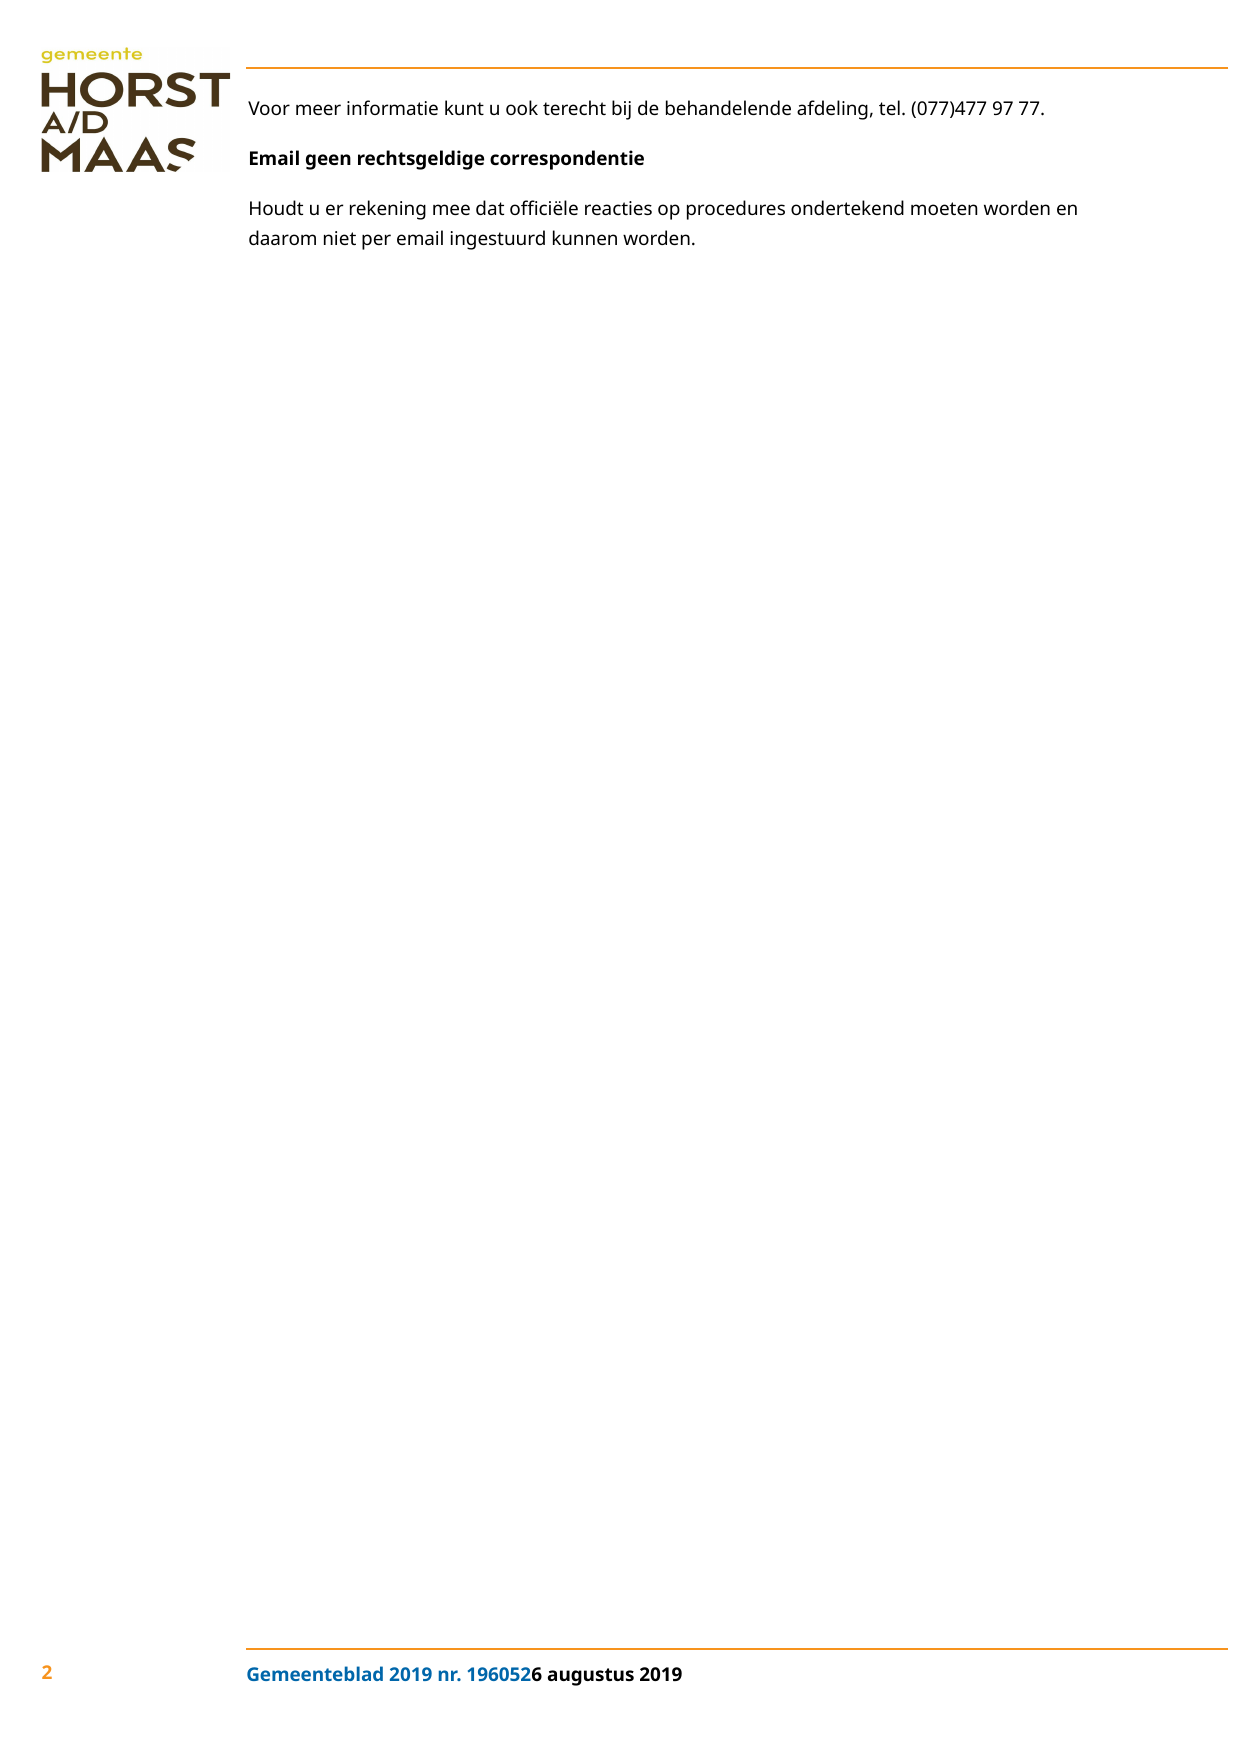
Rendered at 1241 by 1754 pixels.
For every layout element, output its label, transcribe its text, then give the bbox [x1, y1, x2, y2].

picture [41, 47, 231, 172]
text Voor meer informatie kunt u ook terecht bij de behandelende afdeling, tel. (077)477 97 77. [248, 95, 1152, 121]
text Email geen rechtsgeldige correspondentie [248, 145, 1152, 171]
text Houdt u er rekening mee dat officiële reacties op procedures ondertekend moeten worden en daarom niet per email ingestuurd kunnen worden. [248, 196, 1152, 251]
